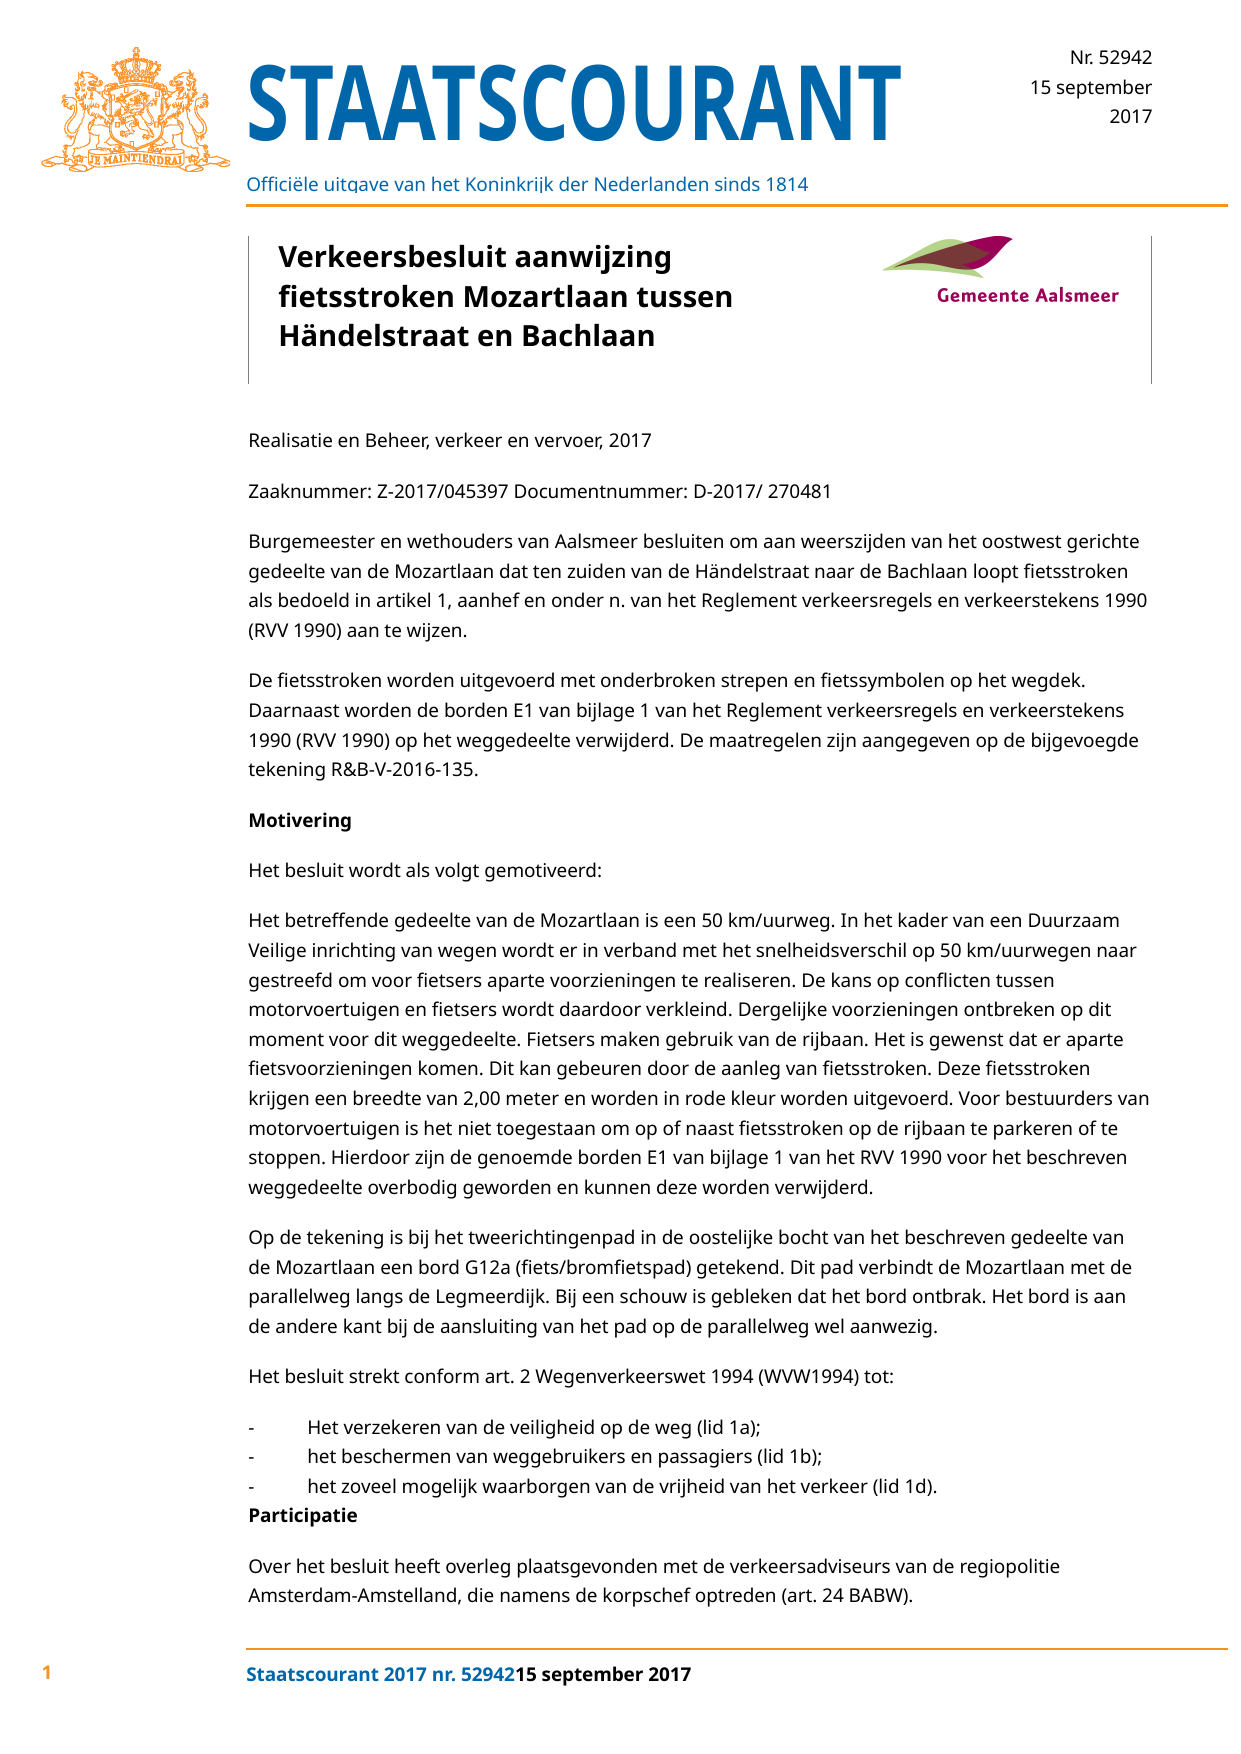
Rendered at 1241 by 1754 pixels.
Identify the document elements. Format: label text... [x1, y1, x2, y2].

text Zaaknummer: Z-2017/045397 Documentnummer: D-2017/ 270481 [248, 478, 1152, 504]
text Motivering [248, 807, 1152, 832]
table_header [850, 236, 1151, 384]
picture [41, 47, 231, 172]
text De fietsstroken worden uitgevoerd met onderbroken strepen en fietssymbolen op het wegdek. Daarnaast worden de borden E1 van bijlage 1 van het Reglement verkeersregels en verkeerstekens 1990 (RVV 1990) op het weggedeelte verwijderd. De maatregelen zijn aangegeven op de bijgevoegde tekening R&B-V-2016-135. [248, 668, 1152, 782]
text Op de tekening is bij het tweerichtingenpad in de oostelijke bocht van het beschreven gedeelte van de Mozartlaan een bord G12a (fiets/bromfietspad) getekend. Dit pad verbindt de Mozartlaan met de parallelweg langs de Legmeerdijk. Bij een schouw is gebleken dat het bord ontbrak. Het bord is aan de andere kant bij de aansluiting van het pad op de parallelweg wel aanwezig. [248, 1224, 1152, 1339]
text Het betreffende gedeelte van de Mozartlaan is een 50 km/uurweg. In het kader van een Duurzaam Veilige inrichting van wegen wordt er in verband met het snelheidsverschil op 50 km/uurwegen naar gestreefd om voor fietsers aparte voorzieningen te realiseren. De kans op conflicten tussen motorvoertuigen en fietsers wordt daardoor verkleind. Dergelijke voorzieningen ontbreken op dit moment voor dit weggedeelte. Fietsers maken gebruik van de rijbaan. Het is gewenst dat er aparte fietsvoorzieningen komen. Dit kan gebeuren door de aanleg van fietsstroken. Deze fietsstroken krijgen een breedte van 2,00 meter en worden in rode kleur worden uitgevoerd. Voor bestuurders van motorvoertuigen is het niet toegestaan om op of naast fietsstroken op de rijbaan te parkeren of te stoppen. Hierdoor zijn de genoemde borden E1 van bijlage 1 van het RVV 1990 voor het beschreven weggedeelte overbodig geworden en kunnen deze worden verwijderd. [248, 908, 1152, 1199]
text Realisatie en Beheer, verkeer en vervoer, 2017 [248, 428, 1152, 453]
text Het besluit wordt als volgt gemotiveerd: [248, 857, 1152, 883]
text Burgemeester en wethouders van Aalsmeer besluiten om aan weerszijden van het oostwest gerichte gedeelte van de Mozartlaan dat ten zuiden van de Händelstraat naar de Bachlaan loopt fietsstroken als bedoeld in artikel 1, aanhef en onder n. van het Reglement verkeersregels en verkeerstekens 1990 (RVV 1990) aan te wijzen. [248, 528, 1152, 643]
text Het besluit strekt conform art. 2 Wegenverkeerswet 1994 (WVW1994) tot: [248, 1363, 1152, 1389]
text Over het besluit heeft overleg plaatsgevonden met de verkeersadviseurs van de regiopolitie Amsterdam-Amstelland, die namens de korpschef optreden (art. 24 BABW). [248, 1553, 1152, 1608]
list het beschermen van weggebruikers en passagiers (lid 1b); [248, 1443, 1152, 1469]
list het zoveel mogelijk waarborgen van de vrijheid van het verkeer (lid 1d). [248, 1473, 1152, 1499]
table_header Verkeersbesluit aanwijzing fietsstroken Mozartlaan tussen Händelstraat en Bachlaan [249, 236, 850, 384]
text Participatie [248, 1503, 1152, 1528]
list Het verzekeren van de veiligheid op de weg (lid 1a); [248, 1414, 1152, 1439]
picture [882, 236, 1119, 302]
